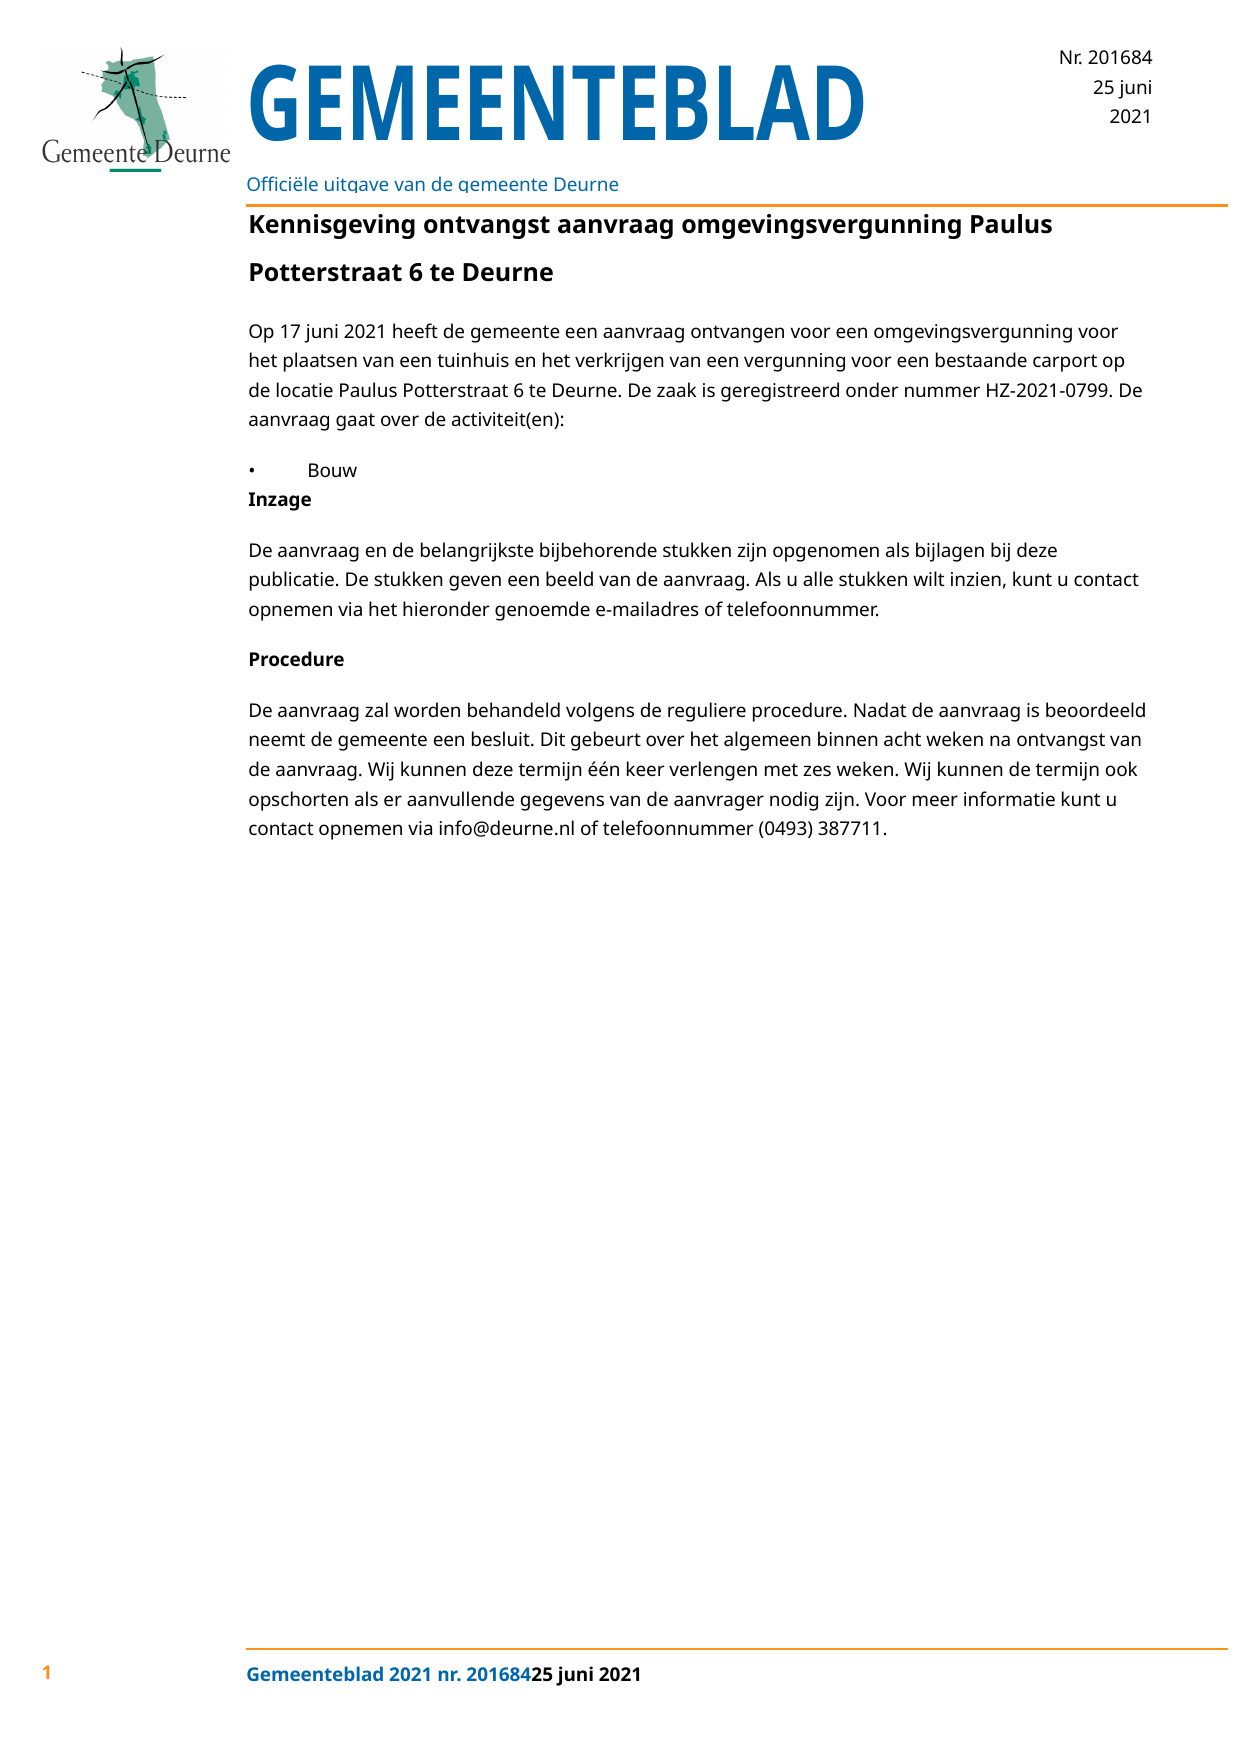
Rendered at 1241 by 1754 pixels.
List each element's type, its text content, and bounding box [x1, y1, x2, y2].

picture [41, 47, 231, 172]
text Kennisgeving ontvangst aanvraag omgevingsvergunning Paulus Potterstraat 6 te Deurne [248, 207, 1152, 288]
text Op 17 juni 2021 heeft de gemeente een aanvraag ontvangen voor een omgevingsvergunning voor het plaatsen van een tuinhuis en het verkrijgen van een vergunning voor een bestaande carport op de locatie Paulus Potterstraat 6 te Deurne. De zaak is geregistreerd onder nummer HZ-2021-0799. De aanvraag gaat over de activiteit(en): [248, 318, 1152, 432]
text De aanvraag zal worden behandeld volgens de reguliere procedure. Nadat de aanvraag is beoordeeld neemt de gemeente een besluit. Dit gebeurt over het algemeen binnen acht weken na ontvangst van de aanvraag. Wij kunnen deze termijn één keer verlengen met zes weken. Wij kunnen de termijn ook opschorten als er aanvullende gegevens van de aanvrager nodig zijn. Voor meer informatie kunt u contact opnemen via info@deurne.nl of telefoonnummer (0493) 387711. [248, 697, 1152, 841]
text Inzage [248, 487, 1152, 512]
text De aanvraag en de belangrijkste bijbehorende stukken zijn opgenomen als bijlagen bij deze publicatie. De stukken geven een beeld van de aanvraag. Als u alle stukken wilt inzien, kunt u contact opnemen via het hieronder genoemde e-mailadres of telefoonnummer. [248, 537, 1152, 622]
list Bouw [248, 457, 1152, 483]
text Procedure [248, 647, 1152, 672]
